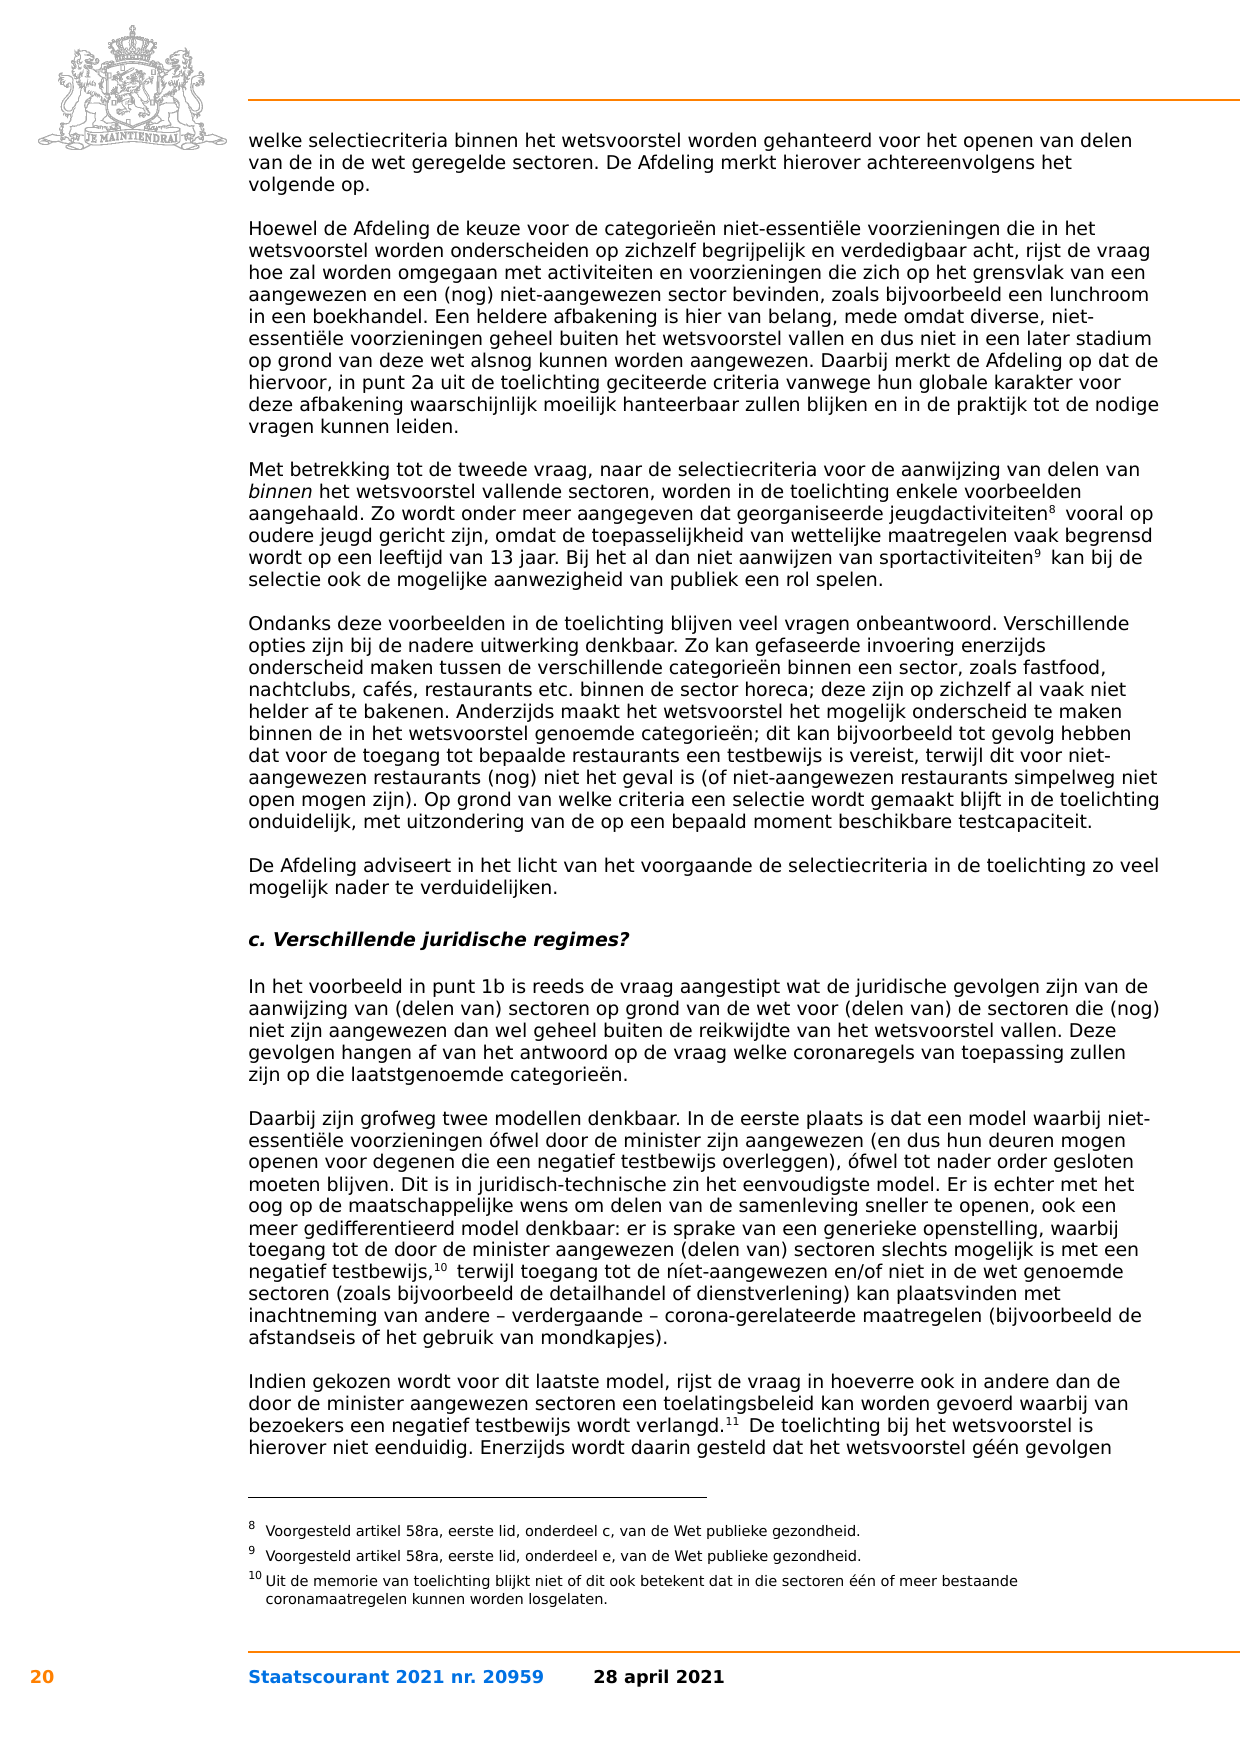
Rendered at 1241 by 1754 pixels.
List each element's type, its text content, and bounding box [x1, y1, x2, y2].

text De Afdeling adviseert in het licht van het voorgaande de selectiecriteria in de toelichting zo veel mogelijk nader te verduidelijken. [248, 855, 1163, 899]
text Ondanks deze voorbeelden in de toelichting blijven veel vragen onbeantwoord. Verschillende opties zijn bij de nadere uitwerking denkbaar. Zo kan gefaseerde invoering enerzijds onderscheid maken tussen de verschillende categorieën binnen een sector, zoals fastfood, nachtclubs, cafés, restaurants etc. binnen de sector horeca; deze zijn op zichzelf al vaak niet helder af te bakenen. Anderzijds maakt het wetsvoorstel het mogelijk onderscheid te maken binnen de in het wetsvoorstel genoemde categorieën; dit kan bijvoorbeeld tot gevolg hebben dat voor de toegang tot bepaalde restaurants een testbewijs is vereist, terwijl dit voor niet-aangewezen restaurants (nog) niet het geval is (of niet-aangewezen restaurants simpelweg niet open mogen zijn). Op grond van welke criteria een selectie wordt gemaakt blijft in de toelichting onduidelijk, met uitzondering van de op een bepaald moment beschikbare testcapaciteit. [248, 613, 1163, 833]
picture [38, 25, 227, 150]
text Uit de memorie van toelichting blijkt niet of dit ook betekent dat in die sectoren één of meer bestaande coronamaatregelen kunnen worden losgelaten. [248, 1569, 1163, 1608]
text Indien gekozen wordt voor dit laatste model, rijst de vraag in hoeverre ook in andere dan de door de minister aangewezen sectoren een toelatingsbeleid kan worden gevoerd waarbij van bezoekers een negatief testbewijs wordt verlangd. De toelichting bij het wetsvoorstel is hierover niet eenduidig. Enerzijds wordt daarin gesteld dat het wetsvoorstel géén gevolgen [248, 1371, 1163, 1459]
text Hoewel de Afdeling de keuze voor de categorieën niet-essentiële voorzieningen die in het wetsvoorstel worden onderscheiden op zichzelf begrijpelijk en verdedigbaar acht, rijst de vraag hoe zal worden omgegaan met activiteiten en voorzieningen die zich op het grensvlak van een aangewezen en een (nog) niet-aangewezen sector bevinden, zoals bijvoorbeeld een lunchroom in een boekhandel. Een heldere afbakening is hier van belang, mede omdat diverse, niet-essentiële voorzieningen geheel buiten het wetsvoorstel vallen en dus niet in een later stadium op grond van deze wet alsnog kunnen worden aangewezen. Daarbij merkt de Afdeling op dat de hiervoor, in punt 2a uit de toelichting geciteerde criteria vanwege hun globale karakter voor deze afbakening waarschijnlijk moeilijk hanteerbaar zullen blijken en in de praktijk tot de nodige vragen kunnen leiden. [248, 218, 1163, 437]
subtitle c. Verschillende juridische regimes? [248, 929, 1163, 951]
text Voorgesteld artikel 58ra, eerste lid, onderdeel c, van de Wet publieke gezondheid. [248, 1519, 1163, 1541]
text Voorgesteld artikel 58ra, eerste lid, onderdeel e, van de Wet publieke gezondheid. [248, 1544, 1163, 1566]
text Met betrekking tot de tweede vraag, naar de selectiecriteria voor de aanwijzing van delen van binnen het wetsvoorstel vallende sectoren, worden in de toelichting enkele voorbeelden aangehaald. Zo wordt onder meer aangegeven dat georganiseerde jeugdactiviteiten vooral op oudere jeugd gericht zijn, omdat de toepasselijkheid van wettelijke maatregelen vaak begrensd wordt op een leeftijd van 13 jaar. Bij het al dan niet aanwijzen van sportactiviteiten kan bij de selectie ook de mogelijke aanwezigheid van publiek een rol spelen. [248, 459, 1163, 591]
text Daarbij zijn grofweg twee modellen denkbaar. In de eerste plaats is dat een model waarbij niet-essentiële voorzieningen ófwel door de minister zijn aangewezen (en dus hun deuren mogen openen voor degenen die een negatief testbewijs overleggen), ófwel tot nader order gesloten moeten blijven. Dit is in juridisch-technische zin het eenvoudigste model. Er is echter met het oog op de maatschappelijke wens om delen van de samenleving sneller te openen, ook een meer gedifferentieerd model denkbaar: er is sprake van een generieke openstelling, waarbij toegang tot de door de minister aangewezen (delen van) sectoren slechts mogelijk is met een negatief testbewijs, terwijl toegang tot de níet-aangewezen en/of niet in de wet genoemde sectoren (zoals bijvoorbeeld de detailhandel of dienstverlening) kan plaatsvinden met inachtneming van andere – verdergaande – corona-gerelateerde maatregelen (bijvoorbeeld de afstandseis of het gebruik van mondkapjes). [248, 1107, 1163, 1349]
text In het voorbeeld in punt 1b is reeds de vraag aangestipt wat de juridische gevolgen zijn van de aanwijzing van (delen van) sectoren op grond van de wet voor (delen van) de sectoren die (nog) niet zijn aangewezen dan wel geheel buiten de reikwijdte van het wetsvoorstel vallen. Deze gevolgen hangen af van het antwoord op de vraag welke coronaregels van toepassing zullen zijn op die laatstgenoemde categorieën. [248, 976, 1163, 1086]
text welke selectiecriteria binnen het wetsvoorstel worden gehanteerd voor het openen van delen van de in de wet geregelde sectoren. De Afdeling merkt hierover achtereenvolgens het volgende op. [248, 130, 1163, 196]
